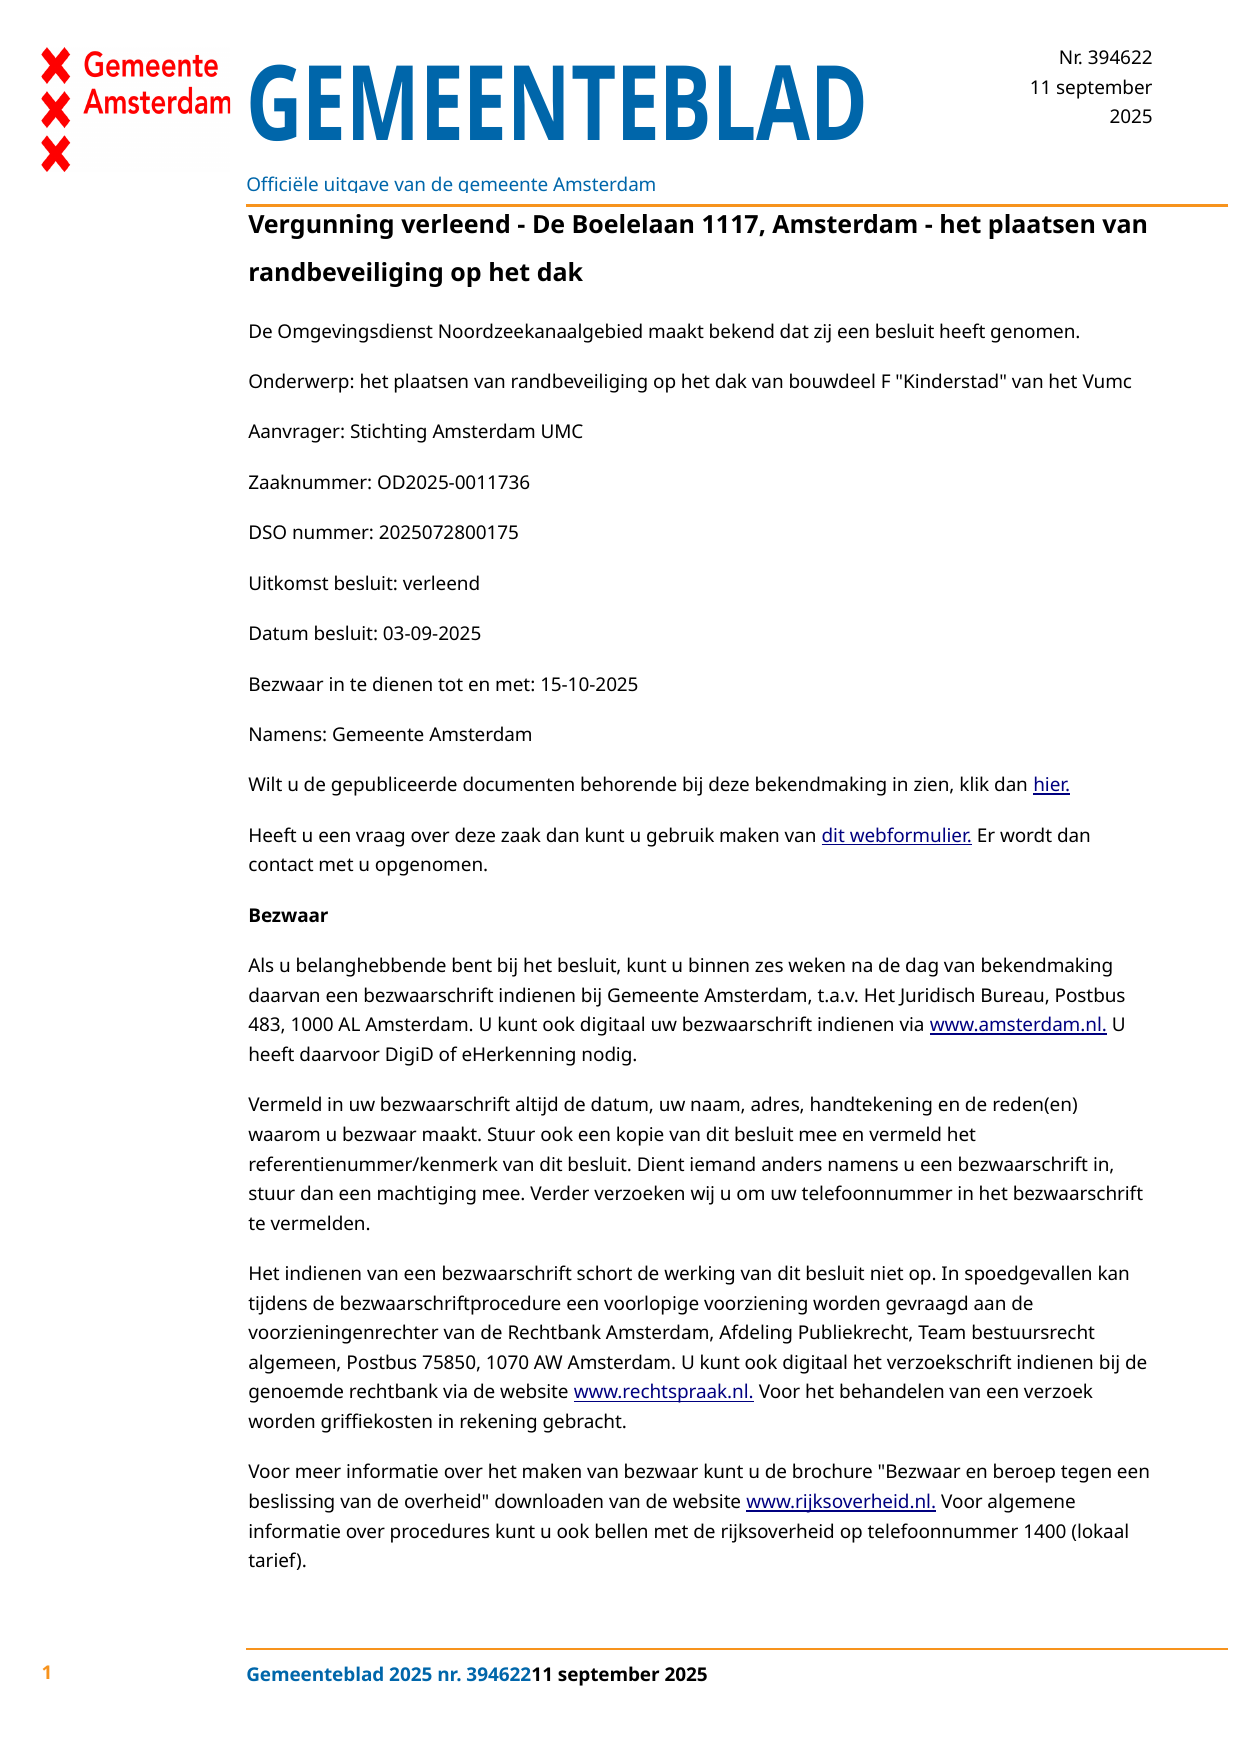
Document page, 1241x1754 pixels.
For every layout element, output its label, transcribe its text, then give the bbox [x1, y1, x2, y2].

text Datum besluit: 03-09-2025 [248, 620, 1152, 646]
text Aanvrager: Stichting Amsterdam UMC [248, 419, 1152, 444]
text Bezwaar in te dienen tot en met: 15-10-2025 [248, 671, 1152, 697]
text DSO nummer: 2025072800175 [248, 519, 1152, 545]
text Wilt u de gepubliceerde documenten behorende bij deze bekendmaking in zien, klik dan hier. [248, 772, 1152, 797]
text Onderwerp: het plaatsen van randbeveiliging op het dak van bouwdeel F "Kinderstad" van het Vumc [248, 368, 1152, 394]
text Zaaknummer: OD2025-0011736 [248, 469, 1152, 495]
text Uitkomst besluit: verleend [248, 570, 1152, 596]
text Bezwaar [248, 902, 1152, 928]
text Heeft u een vraag over deze zaak dan kunt u gebruik maken van dit webformulier. Er wordt dan contact met u opgenomen. [248, 822, 1152, 877]
text Het indienen van een bezwaarschrift schort de werking van dit besluit niet op. In spoedgevallen kan tijdens de bezwaarschriftprocedure een voorlopige voorziening worden gevraagd aan de voorzieningenrechter van de Rechtbank Amsterdam, Afdeling Publiekrecht, Team bestuursrecht algemeen, Postbus 75850, 1070 AW Amsterdam. U kunt ook digitaal het verzoekschrift indienen bij de genoemde rechtbank via de website www.rechtspraak.nl. Voor het behandelen van een verzoek worden griffiekosten in rekening gebracht. [248, 1260, 1152, 1434]
text Voor meer informatie over het maken van bezwaar kunt u de brochure "Bezwaar en beroep tegen een beslissing van de overheid" downloaden van de website www.rijksoverheid.nl. Voor algemene informatie over procedures kunt u ook bellen met de rijksoverheid op telefoonnummer 1400 (lokaal tarief). [248, 1459, 1152, 1573]
text Namens: Gemeente Amsterdam [248, 721, 1152, 747]
text De Omgevingsdienst Noordzeekanaalgebied maakt bekend dat zij een besluit heeft genomen. [248, 318, 1152, 344]
text Vergunning verleend - De Boelelaan 1117, Amsterdam - het plaatsen van randbeveiliging op het dak [248, 207, 1152, 288]
text Vermeld in uw bezwaarschrift altijd de datum, uw naam, adres, handtekening en de reden(en) waarom u bezwaar maakt. Stuur ook een kopie van dit besluit mee en vermeld het referentienummer/kenmerk van dit besluit. Dient iemand anders namens u een bezwaarschrift in, stuur dan een machtiging mee. Verder verzoeken wij u om uw telefoonnummer in het bezwaarschrift te vermelden. [248, 1092, 1152, 1236]
picture [41, 47, 231, 172]
text Als u belanghebbende bent bij het besluit, kunt u binnen zes weken na de dag van bekendmaking daarvan een bezwaarschrift indienen bij Gemeente Amsterdam, t.a.v. Het Juridisch Bureau, Postbus 483, 1000 AL Amsterdam. U kunt ook digitaal uw bezwaarschrift indienen via www.amsterdam.nl. U heeft daarvoor DigiD of eHerkenning nodig. [248, 952, 1152, 1067]
